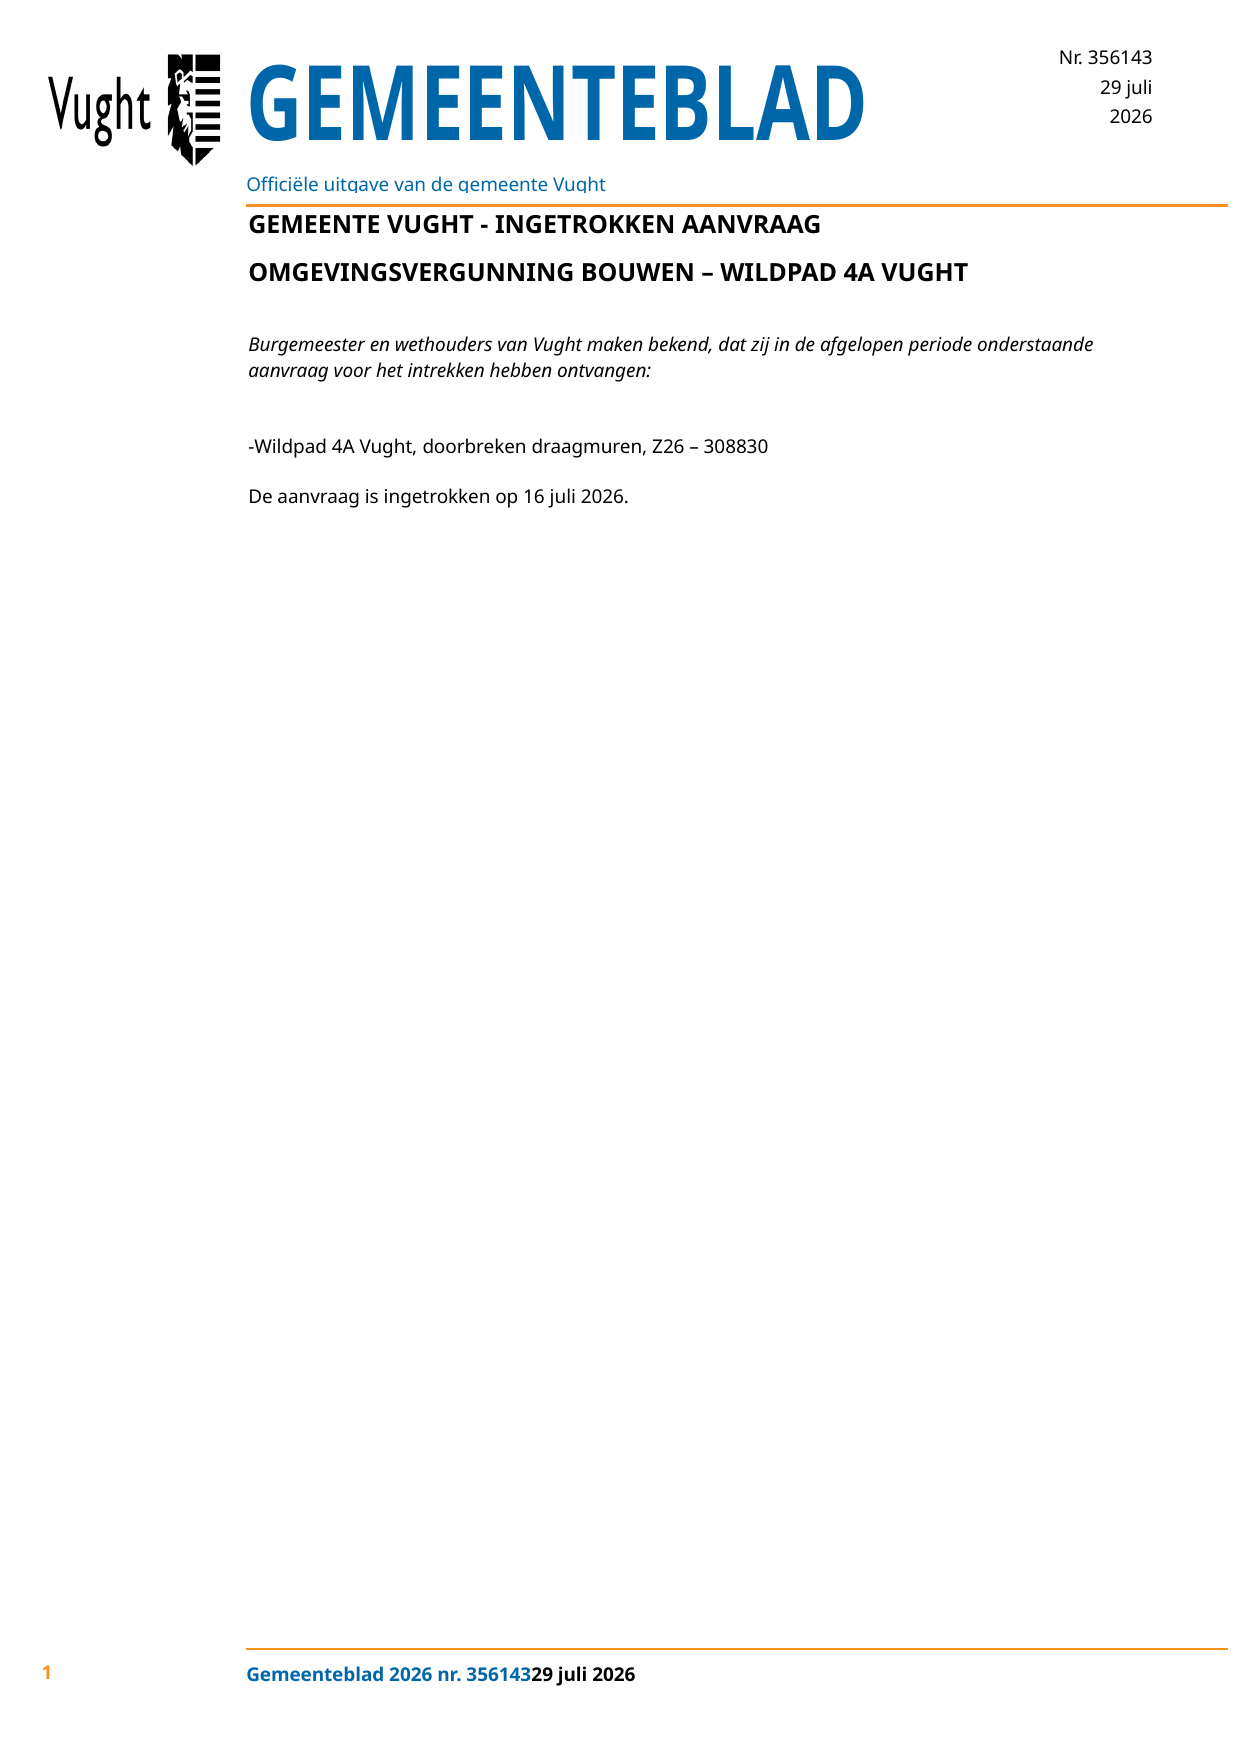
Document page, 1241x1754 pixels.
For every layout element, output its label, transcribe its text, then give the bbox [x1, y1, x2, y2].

text GEMEENTE VUGHT - INGETROKKEN AANVRAAG OMGEVINGSVERGUNNING BOUWEN – WILDPAD 4A VUGHT [248, 207, 1152, 288]
text -Wildpad 4A Vught, doorbreken draagmuren, Z26 – 308830 [248, 433, 1152, 459]
text De aanvraag is ingetrokken op 16 juli 2026. [248, 484, 1152, 509]
picture [41, 47, 231, 172]
text Burgemeester en wethouders van Vught maken bekend, dat zij in de afgelopen periode onderstaande aanvraag voor het intrekken hebben ontvangen: [248, 331, 1152, 383]
